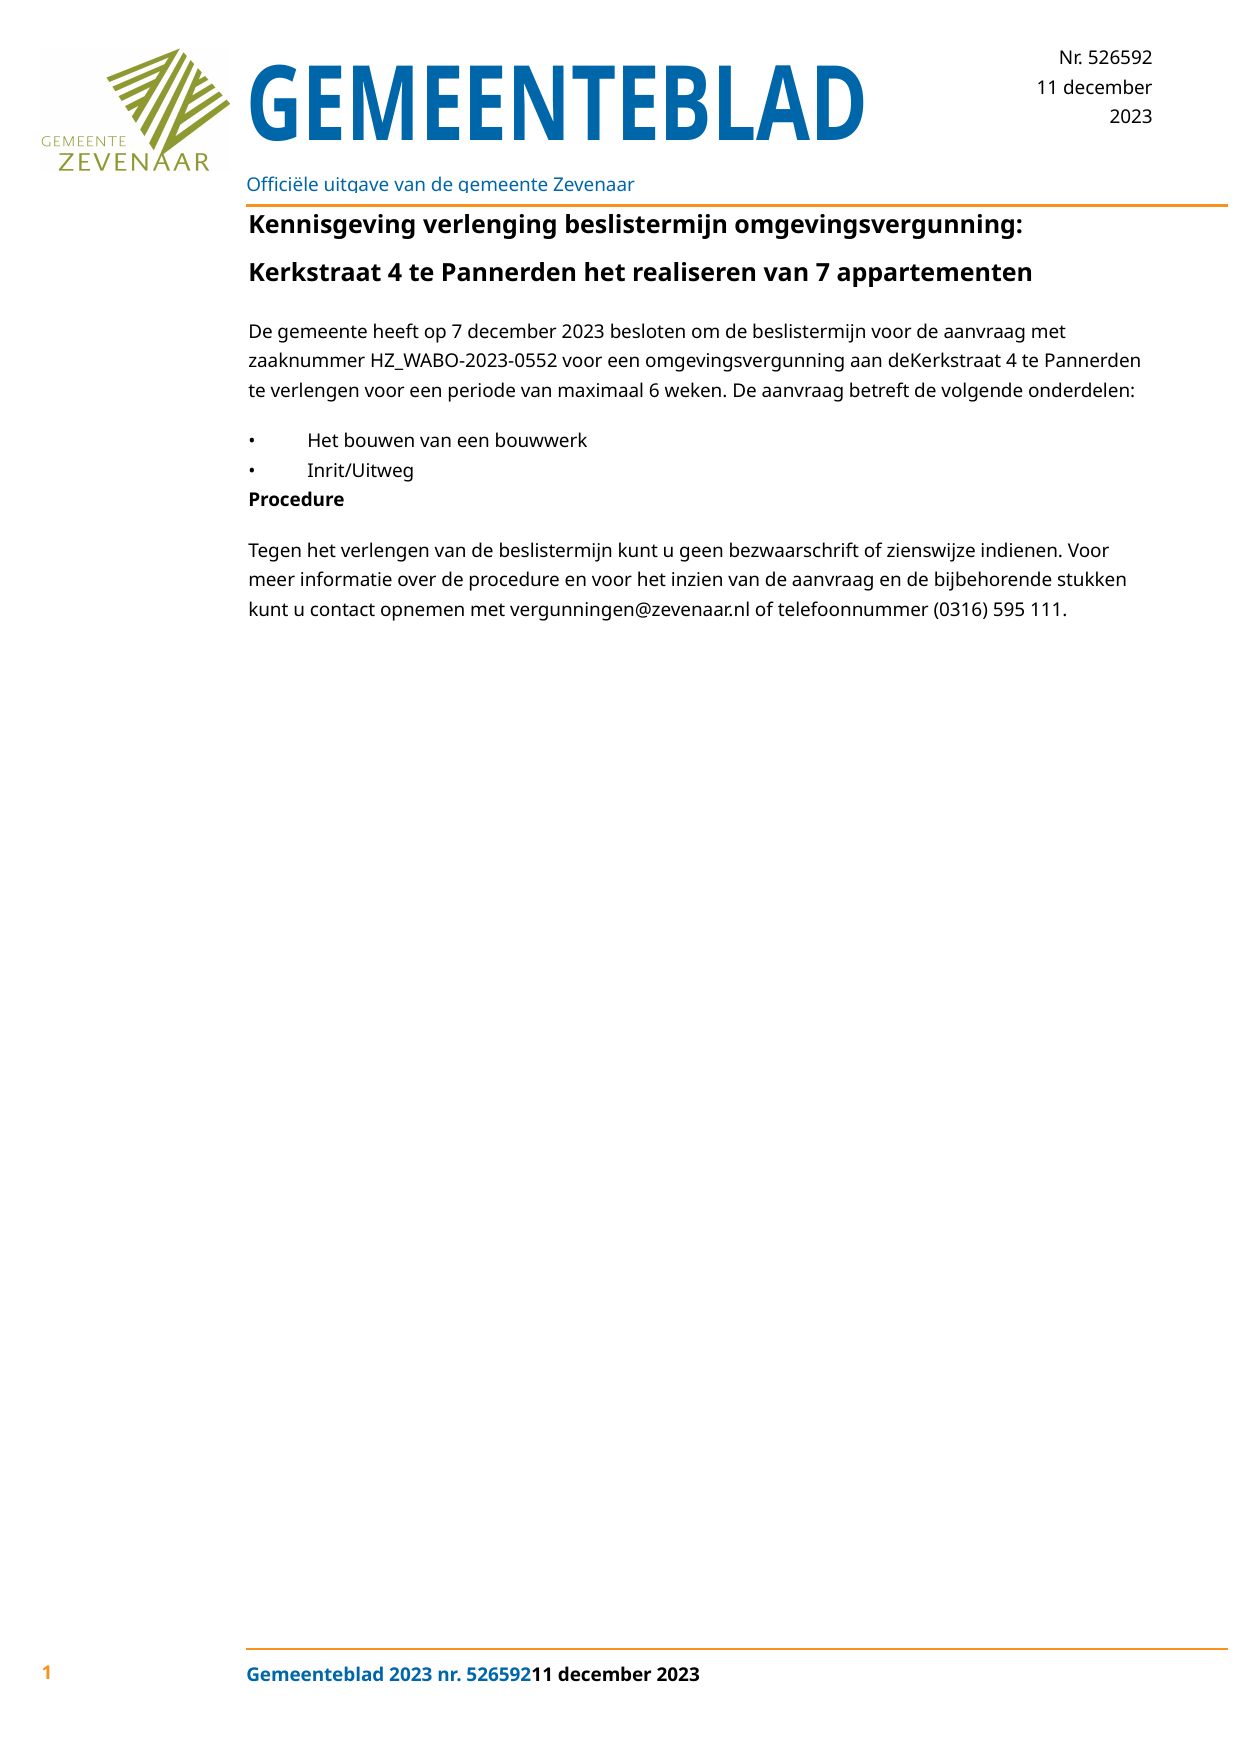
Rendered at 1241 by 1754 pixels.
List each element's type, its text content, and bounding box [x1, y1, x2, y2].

text Kennisgeving verlenging beslistermijn omgevingsvergunning: Kerkstraat 4 te Pannerden het realiseren van 7 appartementen [248, 207, 1152, 288]
list Het bouwen van een bouwwerk [248, 427, 1152, 453]
list Inrit/Uitweg [248, 457, 1152, 483]
picture [41, 47, 231, 172]
text De gemeente heeft op 7 december 2023 besloten om de beslistermijn voor de aanvraag met zaaknummer HZ_WABO-2023-0552 voor een omgevingsvergunning aan deKerkstraat 4 te Pannerden te verlengen voor een periode van maximaal 6 weken. De aanvraag betreft de volgende onderdelen: [248, 318, 1152, 403]
text Procedure [248, 487, 1152, 512]
text Tegen het verlengen van de beslistermijn kunt u geen bezwaarschrift of zienswijze indienen. Voor meer informatie over de procedure en voor het inzien van de aanvraag en de bijbehorende stukken kunt u contact opnemen met vergunningen@zevenaar.nl of telefoonnummer (0316) 595 111. [248, 537, 1152, 622]
